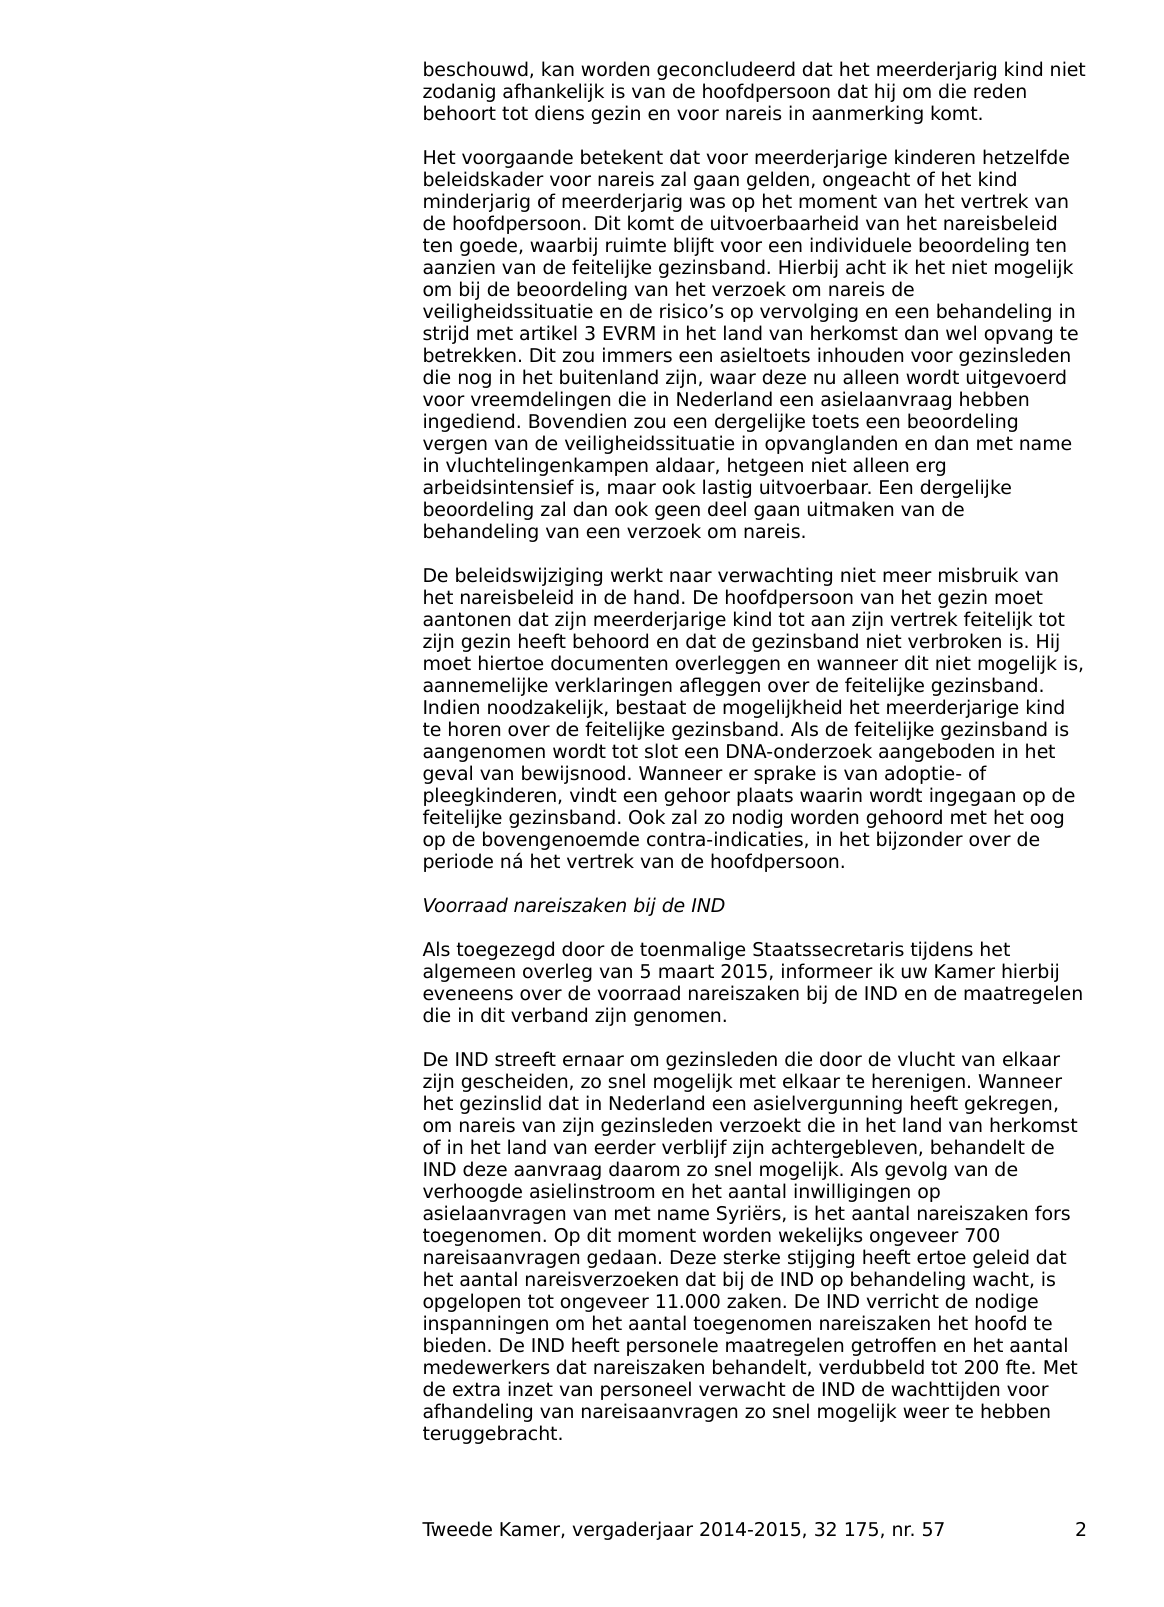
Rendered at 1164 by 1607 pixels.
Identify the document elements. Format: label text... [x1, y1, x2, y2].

subtitle Voorraad nareiszaken bij de IND [422, 895, 1087, 917]
text De IND streeft ernaar om gezinsleden die door de vlucht van elkaar zijn gescheiden, zo snel mogelijk met elkaar te herenigen. Wanneer het gezinslid dat in Nederland een asielvergunning heeft gekregen, om nareis van zijn gezinsleden verzoekt die in het land van herkomst of in het land van eerder verblijf zijn achtergebleven, behandelt de IND deze aanvraag daarom zo snel mogelijk. Als gevolg van de verhoogde asielinstroom en het aantal inwilligingen op asielaanvragen van met name Syriërs, is het aantal nareiszaken fors toegenomen. Op dit moment worden wekelijks ongeveer 700 nareisaanvragen gedaan. Deze sterke stijging heeft ertoe geleid dat het aantal nareisverzoeken dat bij de IND op behandeling wacht, is opgelopen tot ongeveer 11.000 zaken. De IND verricht de nodige inspanningen om het aantal toegenomen nareiszaken het hoofd te bieden. De IND heeft personele maatregelen getroffen en het aantal medewerkers dat nareiszaken behandelt, verdubbeld tot 200 fte. Met de extra inzet van personeel verwacht de IND de wachttijden voor afhandeling van nareisaanvragen zo snel mogelijk weer te hebben teruggebracht. [422, 1049, 1087, 1445]
text Als toegezegd door de toenmalige Staatssecretaris tijdens het algemeen overleg van 5 maart 2015, informeer ik uw Kamer hierbij eveneens over de voorraad nareiszaken bij de IND en de maatregelen die in dit verband zijn genomen. [422, 939, 1087, 1027]
text Het voorgaande betekent dat voor meerderjarige kinderen hetzelfde beleidskader voor nareis zal gaan gelden, ongeacht of het kind minderjarig of meerderjarig was op het moment van het vertrek van de hoofdpersoon. Dit komt de uitvoerbaarheid van het nareisbeleid ten goede, waarbij ruimte blijft voor een individuele beoordeling ten aanzien van de feitelijke gezinsband. Hierbij acht ik het niet mogelijk om bij de beoordeling van het verzoek om nareis de veiligheidssituatie en de risico’s op vervolging en een behandeling in strijd met artikel 3 EVRM in het land van herkomst dan wel opvang te betrekken. Dit zou immers een asieltoets inhouden voor gezinsleden die nog in het buitenland zijn, waar deze nu alleen wordt uitgevoerd voor vreemdelingen die in Nederland een asielaanvraag hebben ingediend. Bovendien zou een dergelijke toets een beoordeling vergen van de veiligheidssituatie in opvanglanden en dan met name in vluchtelingenkampen aldaar, hetgeen niet alleen erg arbeidsintensief is, maar ook lastig uitvoerbaar. Een dergelijke beoordeling zal dan ook geen deel gaan uitmaken van de behandeling van een verzoek om nareis. [422, 147, 1087, 543]
text De beleidswijziging werkt naar verwachting niet meer misbruik van het nareisbeleid in de hand. De hoofdpersoon van het gezin moet aantonen dat zijn meerderjarige kind tot aan zijn vertrek feitelijk tot zijn gezin heeft behoord en dat de gezinsband niet verbroken is. Hij moet hiertoe documenten overleggen en wanneer dit niet mogelijk is, aannemelijke verklaringen afleggen over de feitelijke gezinsband. Indien noodzakelijk, bestaat de mogelijkheid het meerderjarige kind te horen over de feitelijke gezinsband. Als de feitelijke gezinsband is aangenomen wordt tot slot een DNA-onderzoek aangeboden in het geval van bewijsnood. Wanneer er sprake is van adoptie- of pleegkinderen, vindt een gehoor plaats waarin wordt ingegaan op de feitelijke gezinsband. Ook zal zo nodig worden gehoord met het oog op de bovengenoemde contra-indicaties, in het bijzonder over de periode ná het vertrek van de hoofdpersoon. [422, 565, 1087, 873]
text beschouwd, kan worden geconcludeerd dat het meerderjarig kind niet zodanig afhankelijk is van de hoofdpersoon dat hij om die reden behoort tot diens gezin en voor nareis in aanmerking komt. [422, 59, 1087, 125]
